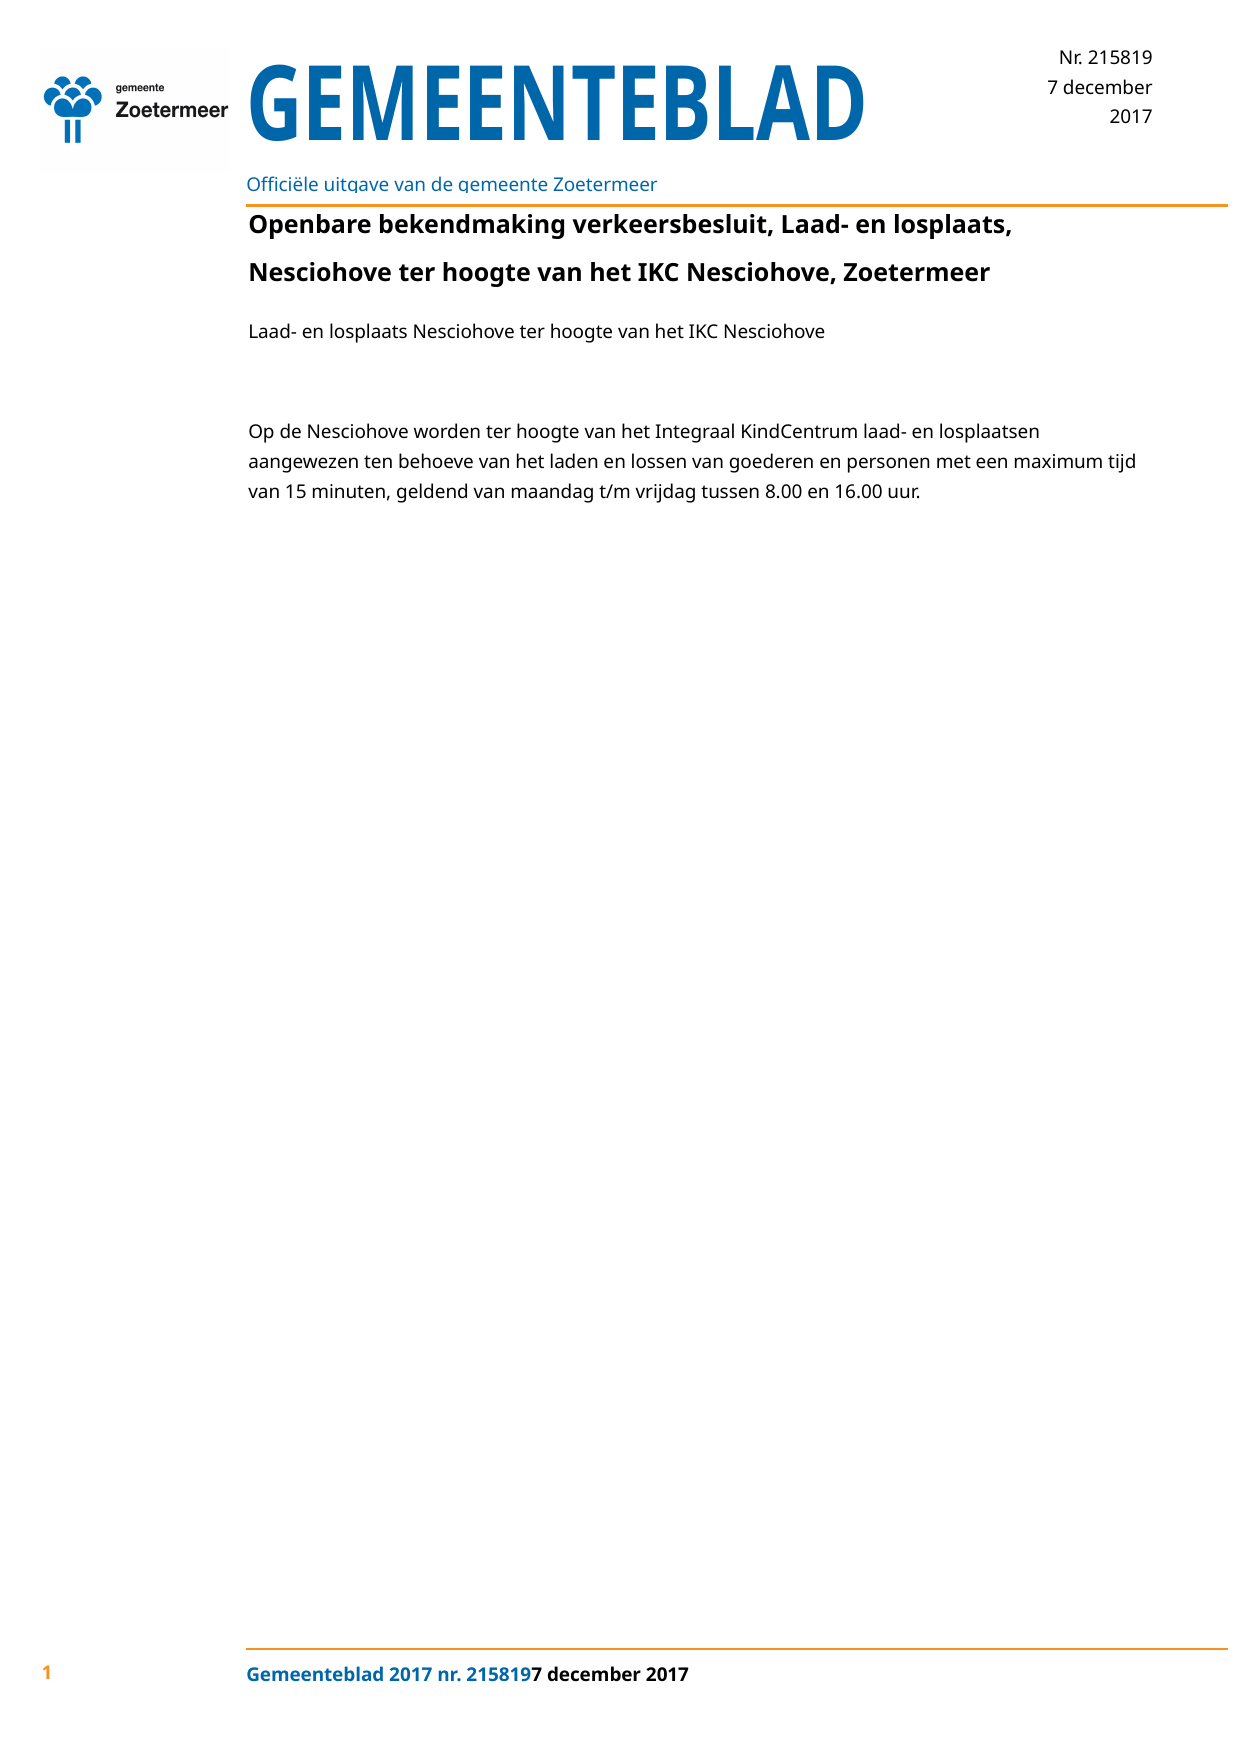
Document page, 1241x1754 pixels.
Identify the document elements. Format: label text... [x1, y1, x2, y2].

picture [41, 47, 231, 172]
text Openbare bekendmaking verkeersbesluit, Laad- en losplaats, Nesciohove ter hoogte van het IKC Nesciohove, Zoetermeer [248, 207, 1152, 288]
text Laad- en losplaats Nesciohove ter hoogte van het IKC Nesciohove [248, 318, 1152, 344]
text Op de Nesciohove worden ter hoogte van het Integraal KindCentrum laad- en losplaatsen aangewezen ten behoeve van het laden en lossen van goederen en personen met een maximum tijd van 15 minuten, geldend van maandag t/m vrijdag tussen 8.00 en 16.00 uur. [248, 419, 1152, 504]
